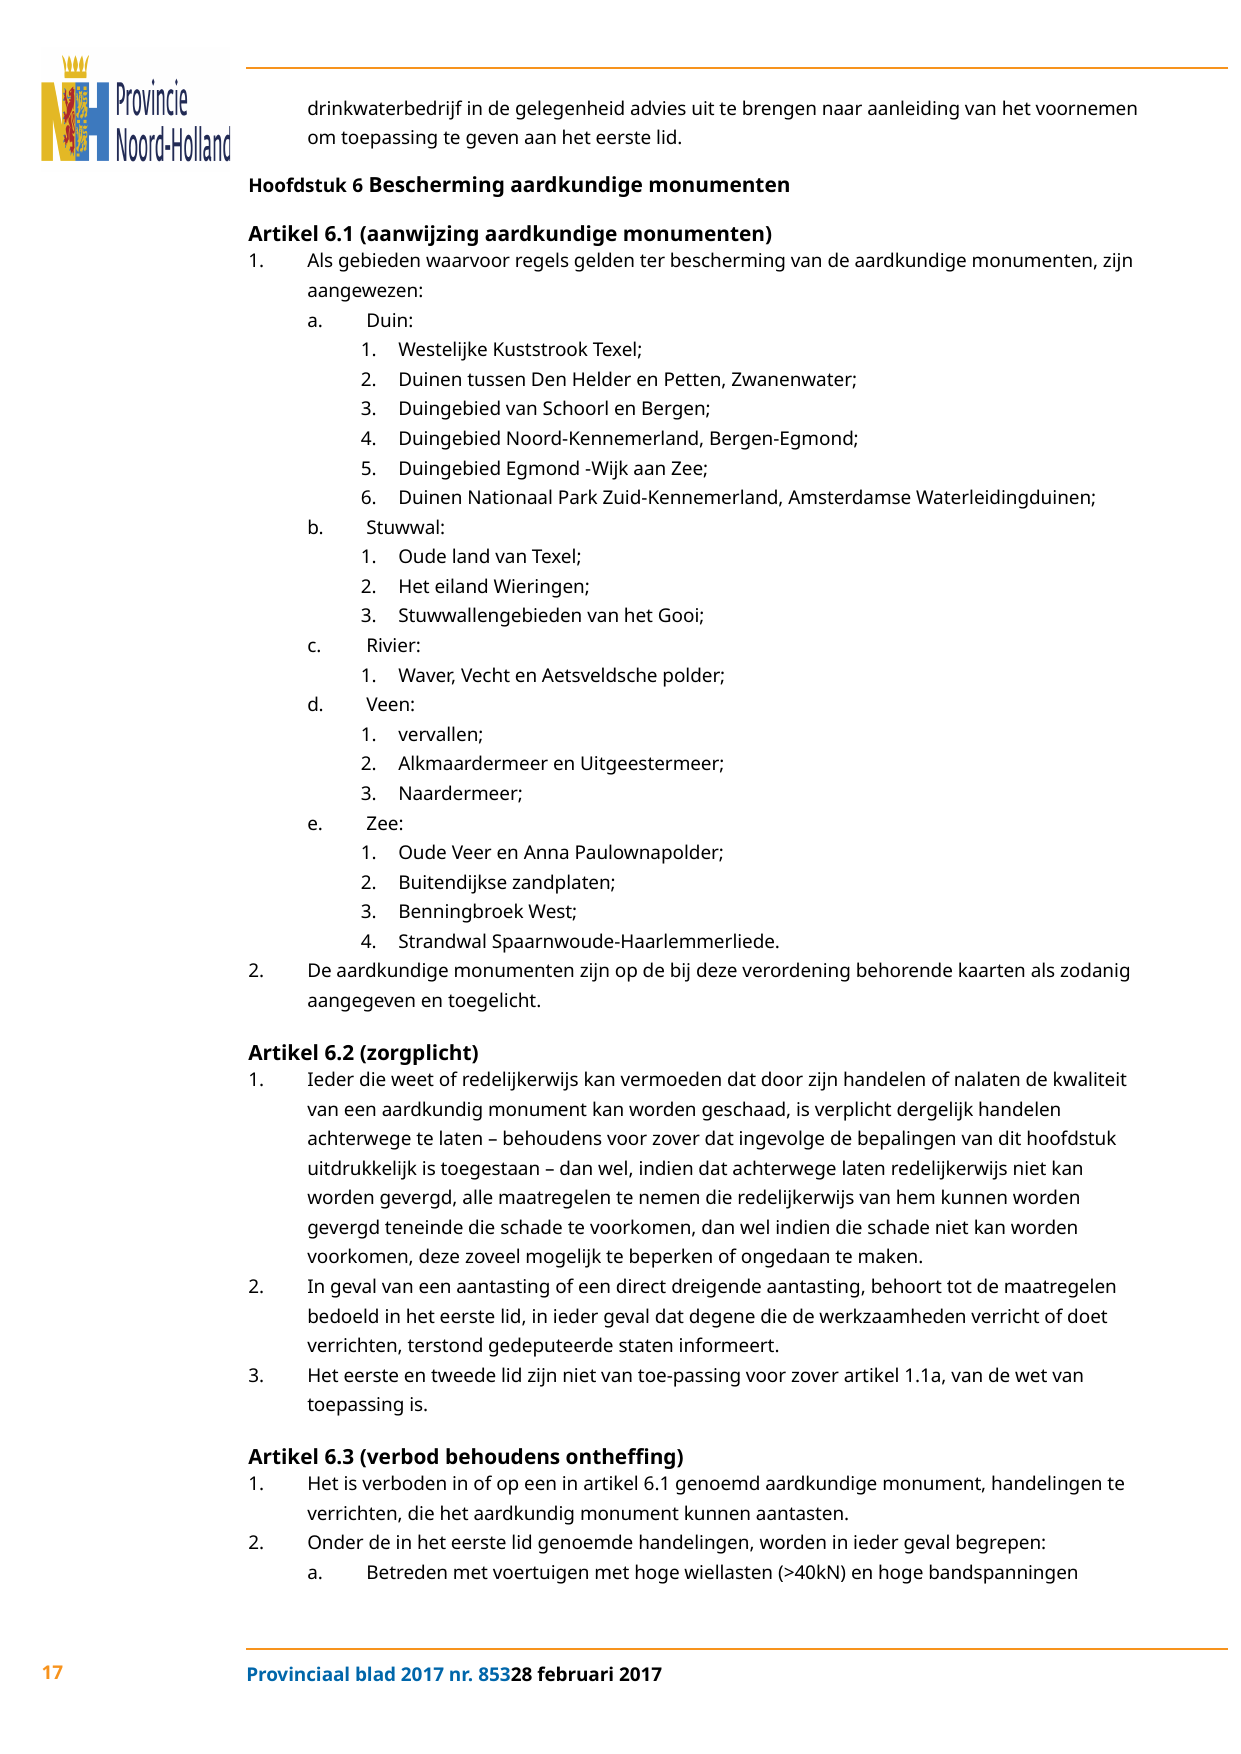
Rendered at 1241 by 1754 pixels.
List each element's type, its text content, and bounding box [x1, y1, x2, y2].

list Buitendijkse zandplaten; [361, 869, 1152, 895]
list Alkmaardermeer en Uitgeestermeer; [361, 751, 1152, 776]
list Oude Veer en Anna Paulownapolder; [361, 839, 1152, 865]
list Ieder die weet of redelijkerwijs kan vermoeden dat door zijn handelen of nalaten de kwaliteit van een aardkundig monument kan worden geschaad, is verplicht dergelijk handelen achterwege te laten – behoudens voor zover dat ingevolge de bepalingen van dit hoofdstuk uitdrukkelijk is toegestaan – dan wel, indien dat achterwege laten redelijkerwijs niet kan worden gevergd, alle maatregelen te nemen die redelijkerwijs van hem kunnen worden gevergd teneinde die schade te voorkomen, dan wel indien die schade niet kan worden voorkomen, deze zoveel mogelijk te beperken of ongedaan te maken. [248, 1066, 1152, 1269]
text Artikel 6.2 (zorgplicht) [248, 1038, 1152, 1066]
list Strandwal Spaarnwoude-Haarlemmerliede. [361, 928, 1152, 954]
list drinkwaterbedrijf in de gelegenheid advies uit te brengen naar aanleiding van het voornemen om toepassing te geven aan het eerste lid. [248, 95, 1152, 150]
list vervallen; [361, 721, 1152, 747]
text Artikel 6.1 (aanwijzing aardkundige monumenten) [248, 219, 1152, 248]
picture [41, 47, 231, 172]
list Duingebied Noord-Kennemerland, Bergen-Egmond; [361, 425, 1152, 451]
list Onder de in het eerste lid genoemde handelingen, worden in ieder geval begrepen: [248, 1529, 1152, 1555]
text Hoofdstuk 6 Bescherming aardkundige monumenten [248, 170, 1152, 198]
list Stuwwallengebieden van het Gooi; [361, 603, 1152, 628]
list Als gebieden waarvoor regels gelden ter bescherming van de aardkundige monumenten, zijn aangewezen: [248, 248, 1152, 303]
list Naardermeer; [361, 780, 1152, 806]
list Duingebied Egmond -Wijk aan Zee; [361, 455, 1152, 481]
list Zee: [307, 810, 1152, 836]
list Stuwwal: [307, 514, 1152, 540]
list Het eerste en tweede lid zijn niet van toe-passing voor zover artikel 1.1a, van de wet van toepassing is. [248, 1362, 1152, 1417]
list In geval van een aantasting of een direct dreigende aantasting, behoort tot de maatregelen bedoeld in het eerste lid, in ieder geval dat degene die de werkzaamheden verricht of doet verrichten, terstond gedeputeerde staten informeert. [248, 1273, 1152, 1358]
list Het is verboden in of op een in artikel 6.1 genoemd aardkundige monument, handelingen te verrichten, die het aardkundig monument kunnen aantasten. [248, 1470, 1152, 1526]
list Duin: [307, 307, 1152, 333]
list Veen: [307, 691, 1152, 717]
list Duinen tussen Den Helder en Petten, Zwanenwater; [361, 366, 1152, 392]
list Betreden met voertuigen met hoge wiellasten (>40kN) en hoge bandspanningen [307, 1559, 1152, 1585]
list Benningbroek West; [361, 898, 1152, 924]
list Het eiland Wieringen; [361, 573, 1152, 599]
list Oude land van Texel; [361, 543, 1152, 569]
list Duinen Nationaal Park Zuid-Kennemerland, Amsterdamse Waterleidingduinen; [361, 484, 1152, 510]
list Waver, Vecht en Aetsveldsche polder; [361, 662, 1152, 688]
list De aardkundige monumenten zijn op de bij deze verordening behorende kaarten als zodanig aangegeven en toegelicht. [248, 958, 1152, 1013]
text Artikel 6.3 (verbod behoudens ontheffing) [248, 1442, 1152, 1470]
list Duingebied van Schoorl en Bergen; [361, 396, 1152, 421]
list Rivier: [307, 632, 1152, 658]
list Westelijke Kuststrook Texel; [361, 336, 1152, 362]
